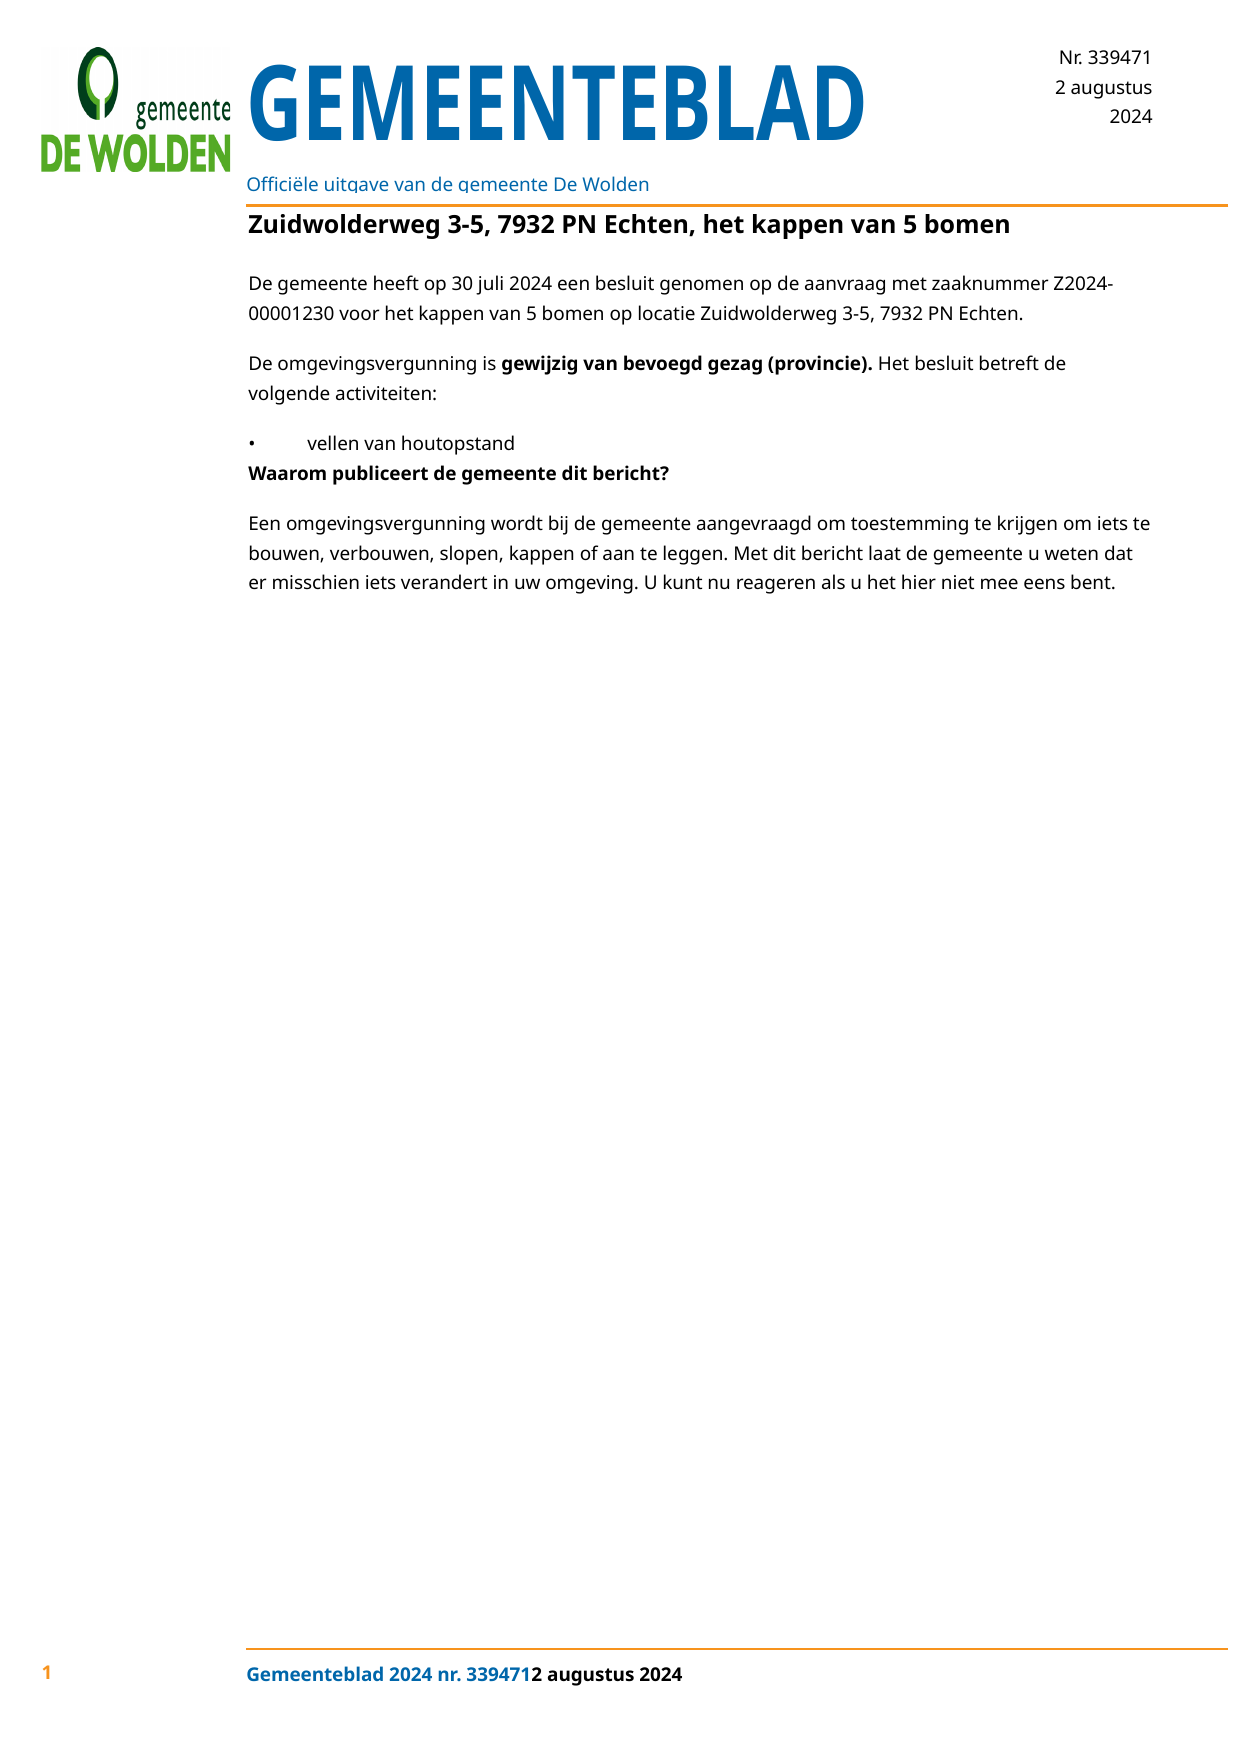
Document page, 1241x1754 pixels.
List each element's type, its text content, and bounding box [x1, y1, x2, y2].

text Waarom publiceert de gemeente dit bericht? [248, 460, 1152, 486]
text De gemeente heeft op 30 juli 2024 een besluit genomen op de aanvraag met zaaknummer Z2024-00001230 voor het kappen van 5 bomen op locatie Zuidwolderweg 3-5, 7932 PN Echten. [248, 270, 1152, 326]
picture [41, 47, 231, 172]
text Zuidwolderweg 3-5, 7932 PN Echten, het kappen van 5 bomen [248, 207, 1152, 241]
list vellen van houtopstand [248, 430, 1152, 456]
text De omgevingsvergunning is gewijzig van bevoegd gezag (provincie). Het besluit betreft de volgende activiteiten: [248, 350, 1152, 406]
text Een omgevingsvergunning wordt bij de gemeente aangevraagd om toestemming te krijgen om iets te bouwen, verbouwen, slopen, kappen of aan te leggen. Met dit bericht laat de gemeente u weten dat er misschien iets verandert in uw omgeving. U kunt nu reageren als u het hier niet mee eens bent. [248, 510, 1152, 595]
